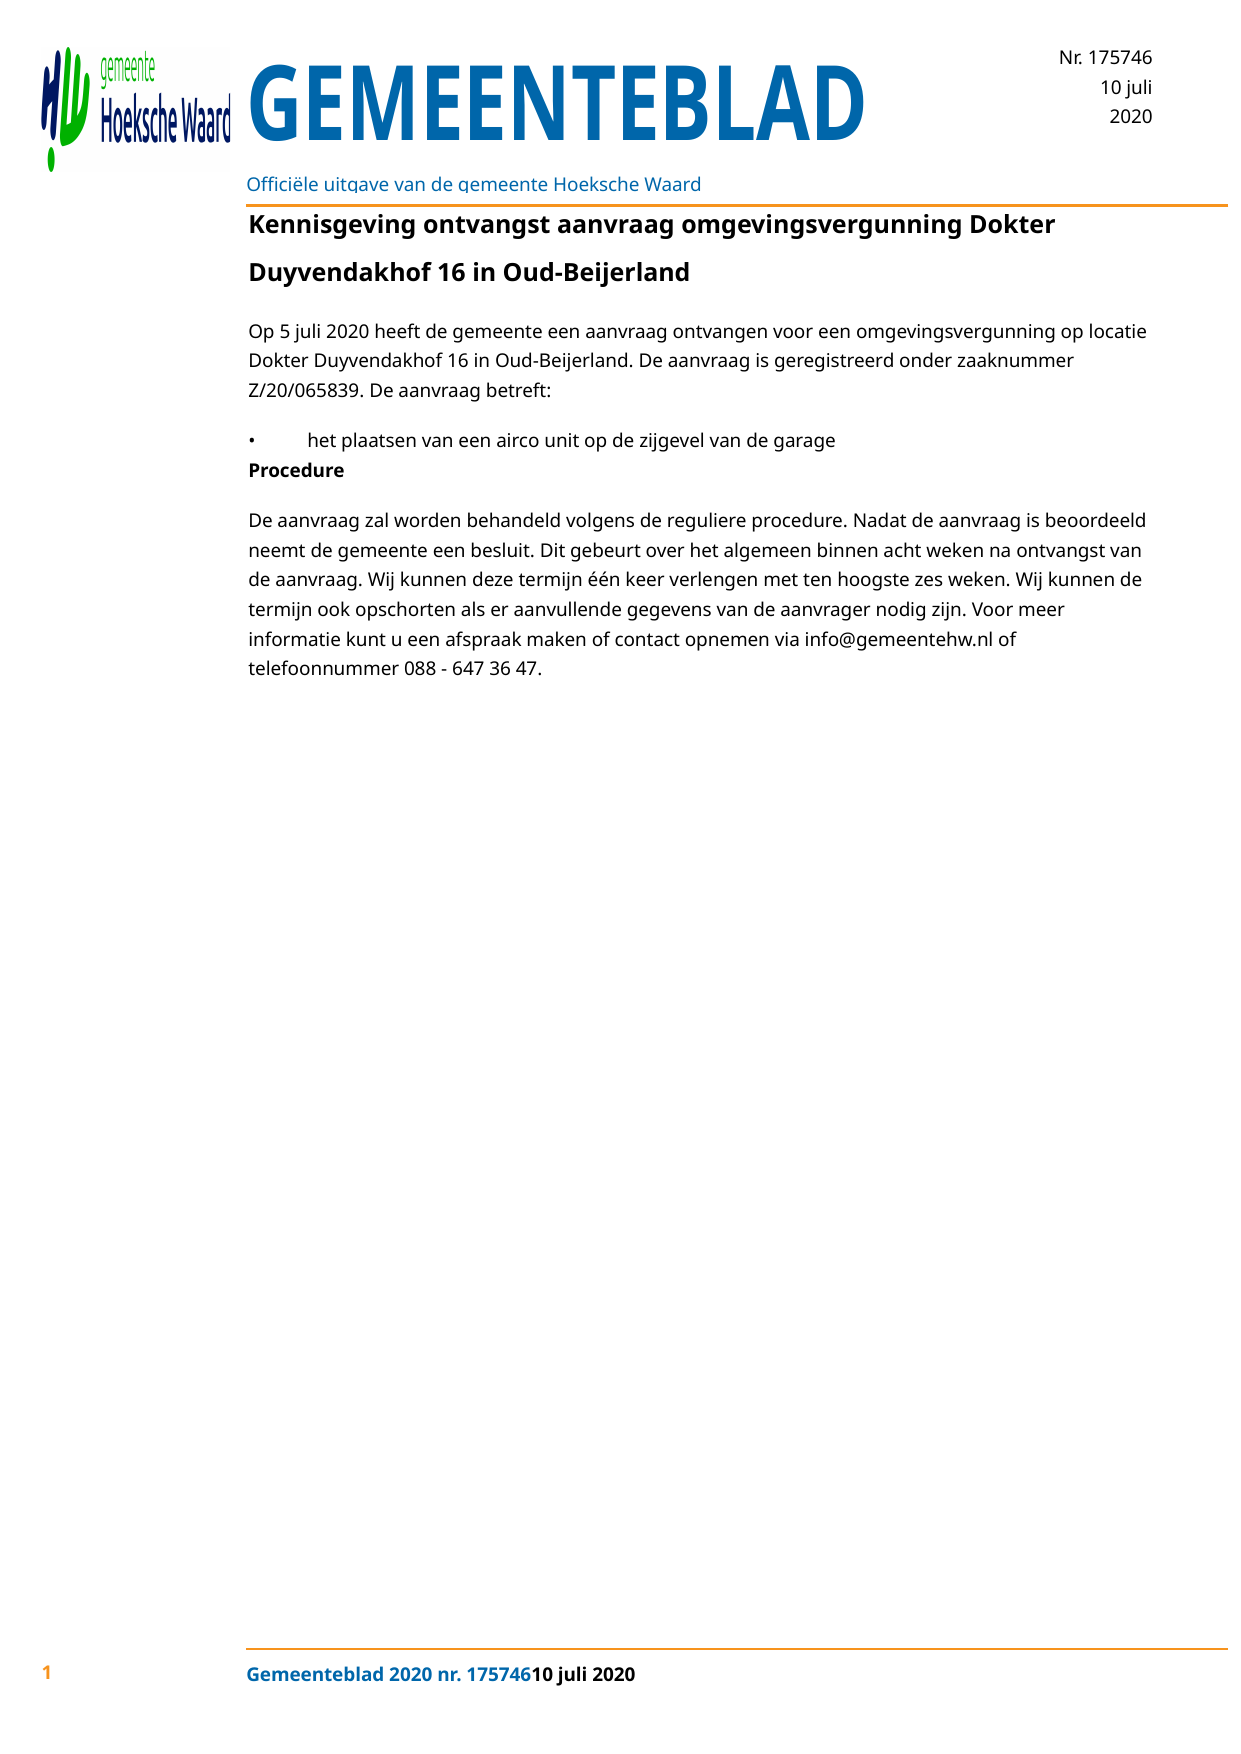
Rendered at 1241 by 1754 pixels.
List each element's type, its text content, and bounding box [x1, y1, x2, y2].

text Op 5 juli 2020 heeft de gemeente een aanvraag ontvangen voor een omgevingsvergunning op locatie Dokter Duyvendakhof 16 in Oud-Beijerland. De aanvraag is geregistreerd onder zaaknummer Z/20/065839. De aanvraag betreft: [248, 318, 1152, 403]
text De aanvraag zal worden behandeld volgens de reguliere procedure. Nadat de aanvraag is beoordeeld neemt de gemeente een besluit. Dit gebeurt over het algemeen binnen acht weken na ontvangst van de aanvraag. Wij kunnen deze termijn één keer verlengen met ten hoogste zes weken. Wij kunnen de termijn ook opschorten als er aanvullende gegevens van de aanvrager nodig zijn. Voor meer informatie kunt u een afspraak maken of contact opnemen via info@gemeentehw.nl of telefoonnummer 088 - 647 36 47. [248, 507, 1152, 681]
text Kennisgeving ontvangst aanvraag omgevingsvergunning Dokter Duyvendakhof 16 in Oud-Beijerland [248, 207, 1152, 288]
text Procedure [248, 457, 1152, 483]
list het plaatsen van een airco unit op de zijgevel van de garage [248, 427, 1152, 453]
picture [41, 47, 231, 172]
